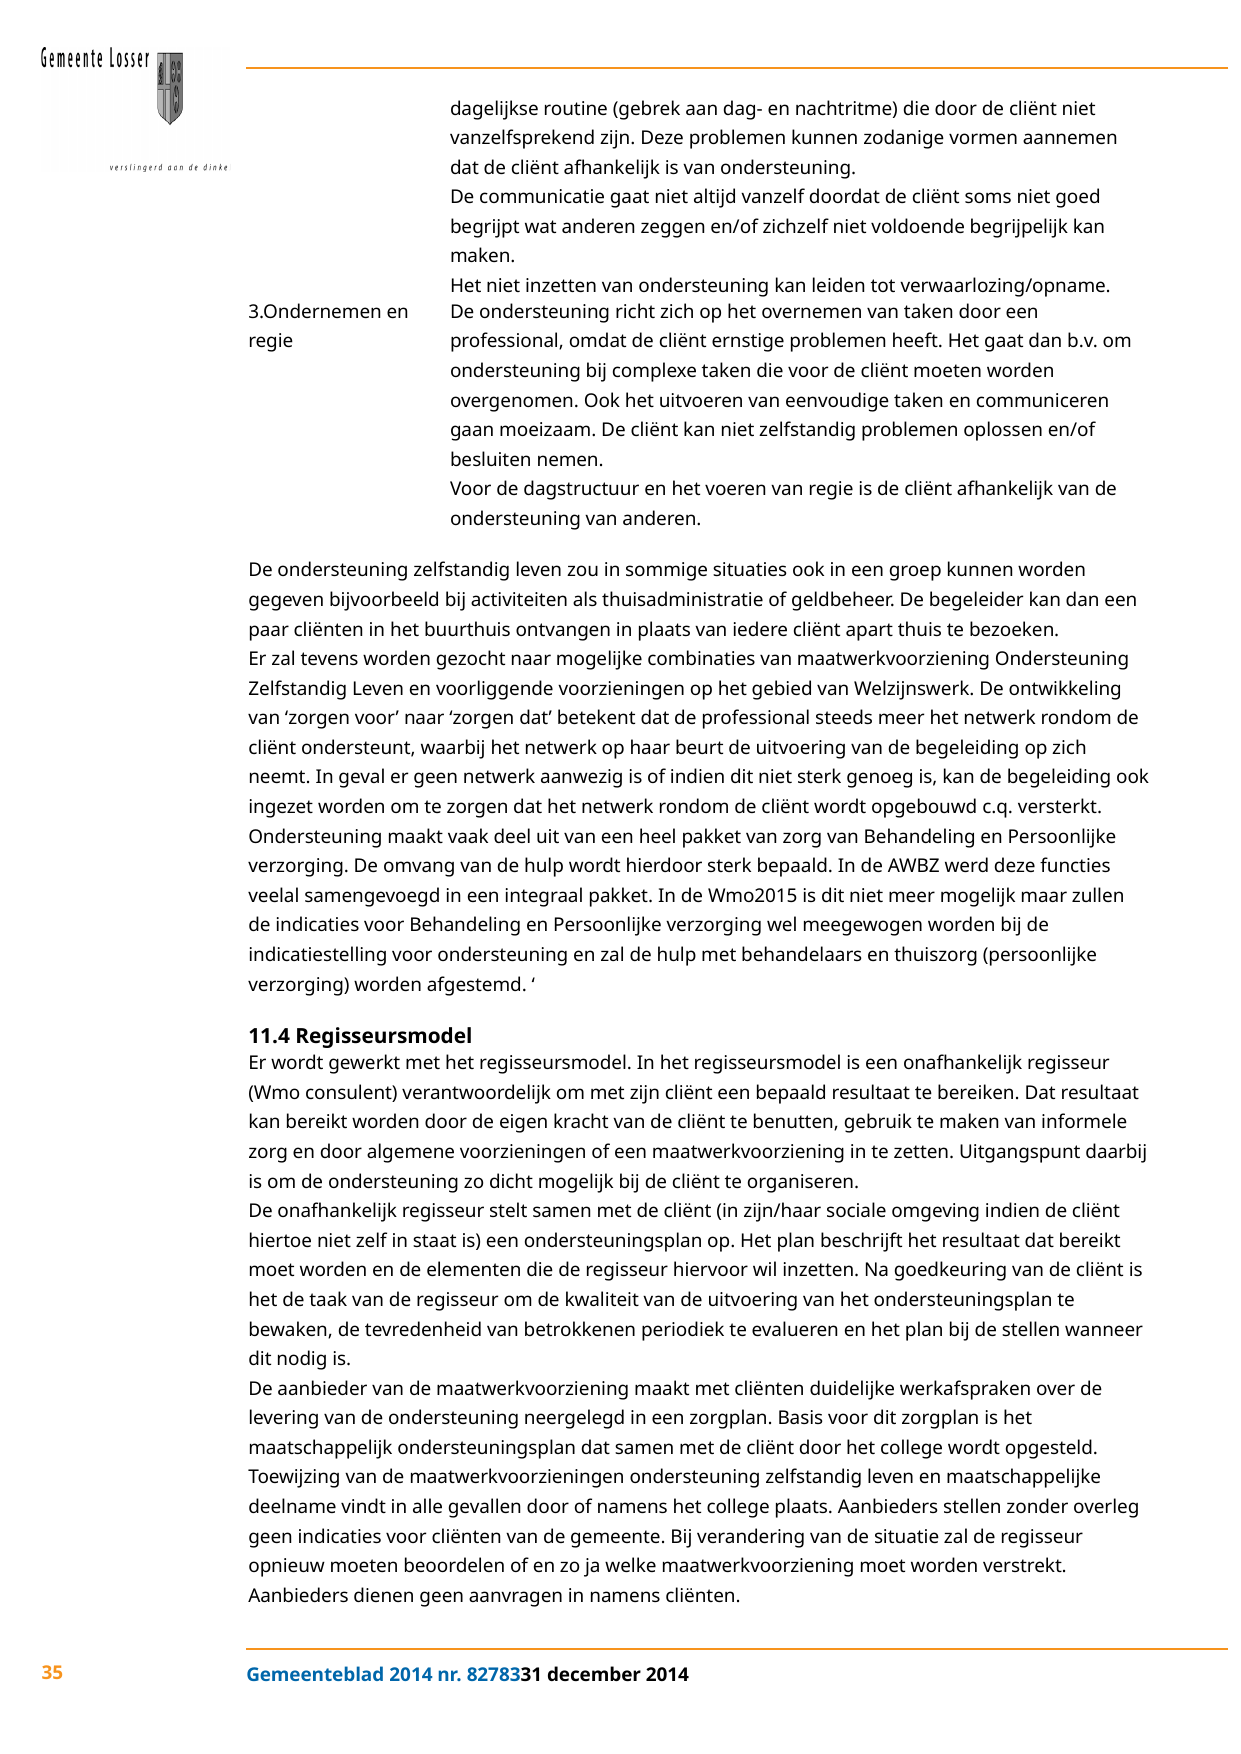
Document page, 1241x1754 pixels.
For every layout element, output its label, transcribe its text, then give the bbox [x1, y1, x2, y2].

text 11.4 Regisseursmodel [248, 1021, 1152, 1049]
text Er zal tevens worden gezocht naar mogelijke combinaties van maatwerkvoorziening Ondersteuning Zelfstandig Leven en voorliggende voorzieningen op het gebied van Welzijnswerk. De ontwikkeling van ‘zorgen voor’ naar ‘zorgen dat’ betekent dat de professional steeds meer het netwerk rondom de cliënt ondersteunt, waarbij het netwerk op haar beurt de uitvoering van de begeleiding op zich neemt. In geval er geen netwerk aanwezig is of indien dit niet sterk genoeg is, kan de begeleiding ook ingezet worden om te zorgen dat het netwerk rondom de cliënt wordt opgebouwd c.q. versterkt. [248, 645, 1152, 819]
text De aanbieder van de maatwerkvoorziening maakt met cliënten duidelijke werkafspraken over de levering van de ondersteuning neergelegd in een zorgplan. Basis voor dit zorgplan is het maatschappelijk ondersteuningsplan dat samen met de cliënt door het college wordt opgesteld. Toewijzing van de maatwerkvoorzieningen ondersteuning zelfstandig leven en maatschappelijke deelname vindt in alle gevallen door of namens het college plaats. Aanbieders stellen zonder overleg geen indicaties voor cliënten van de gemeente. Bij verandering van de situatie zal de regisseur opnieuw moeten beoordelen of en zo ja welke maatwerkvoorziening moet worden verstrekt. Aanbieders dienen geen aanvragen in namens cliënten. [248, 1375, 1152, 1608]
text Ondersteuning maakt vaak deel uit van een heel pakket van zorg van Behandeling en Persoonlijke verzorging. De omvang van de hulp wordt hierdoor sterk bepaald. In de AWBZ werd deze functies veelal samengevoegd in een integraal pakket. In de Wmo2015 is dit niet meer mogelijk maar zullen de indicaties voor Behandeling en Persoonlijke verzorging wel meegewogen worden bij de indicatiestelling voor ondersteuning en zal de hulp met behandelaars en thuiszorg (persoonlijke verzorging) worden afgestemd. ‘ [248, 823, 1152, 996]
text Er wordt gewerkt met het regisseursmodel. In het regisseursmodel is een onafhankelijk regisseur (Wmo consulent) verantwoordelijk om met zijn cliënt een bepaald resultaat te bereiken. Dat resultaat kan bereikt worden door de eigen kracht van de cliënt te benutten, gebruik te maken van informele zorg en door algemene voorzieningen of een maatwerkvoorziening in te zetten. Uitgangspunt daarbij is om de ondersteuning zo dicht mogelijk bij de cliënt te organiseren. [248, 1049, 1152, 1194]
text De ondersteuning zelfstandig leven zou in sommige situaties ook in een groep kunnen worden gegeven bijvoorbeeld bij activiteiten als thuisadministratie of geldbeheer. De begeleider kan dan een paar cliënten in het buurthuis ontvangen in plaats van iedere cliënt apart thuis te bezoeken. [248, 557, 1152, 641]
table_cell dagelijkse routine (gebrek aan dag- en nachtritme) die door de cliënt niet vanzelfsprekend zijn. Deze problemen kunnen zodanige vormen aannemen dat de cliënt afhankelijk is van ondersteuning. De communicatie gaat niet altijd vanzelf doordat de cliënt soms niet goed begrijpt wat anderen zeggen en/of zichzelf niet voldoende begrijpelijk kan maken. Het niet inzetten van ondersteuning kan leiden tot verwaarlozing/opname. [450, 95, 1152, 298]
table_cell [248, 95, 450, 298]
table_cell 3.Ondernemen en regie [248, 298, 450, 531]
table_cell De ondersteuning richt zich op het overnemen van taken door een professional, omdat de cliënt ernstige problemen heeft. Het gaat dan b.v. om ondersteuning bij complexe taken die voor de cliënt moeten worden overgenomen. Ook het uitvoeren van eenvoudige taken en communiceren gaan moeizaam. De cliënt kan niet zelfstandig problemen oplossen en/of besluiten nemen. Voor de dagstructuur en het voeren van regie is de cliënt afhankelijk van de ondersteuning van anderen. [450, 298, 1152, 531]
picture [41, 47, 231, 172]
text De onafhankelijk regisseur stelt samen met de cliënt (in zijn/haar sociale omgeving indien de cliënt hiertoe niet zelf in staat is) een ondersteuningsplan op. Het plan beschrijft het resultaat dat bereikt moet worden en de elementen die de regisseur hiervoor wil inzetten. Na goedkeuring van de cliënt is het de taak van de regisseur om de kwaliteit van de uitvoering van het ondersteuningsplan te bewaken, de tevredenheid van betrokkenen periodiek te evalueren en het plan bij de stellen wanneer dit nodig is. [248, 1197, 1152, 1371]
